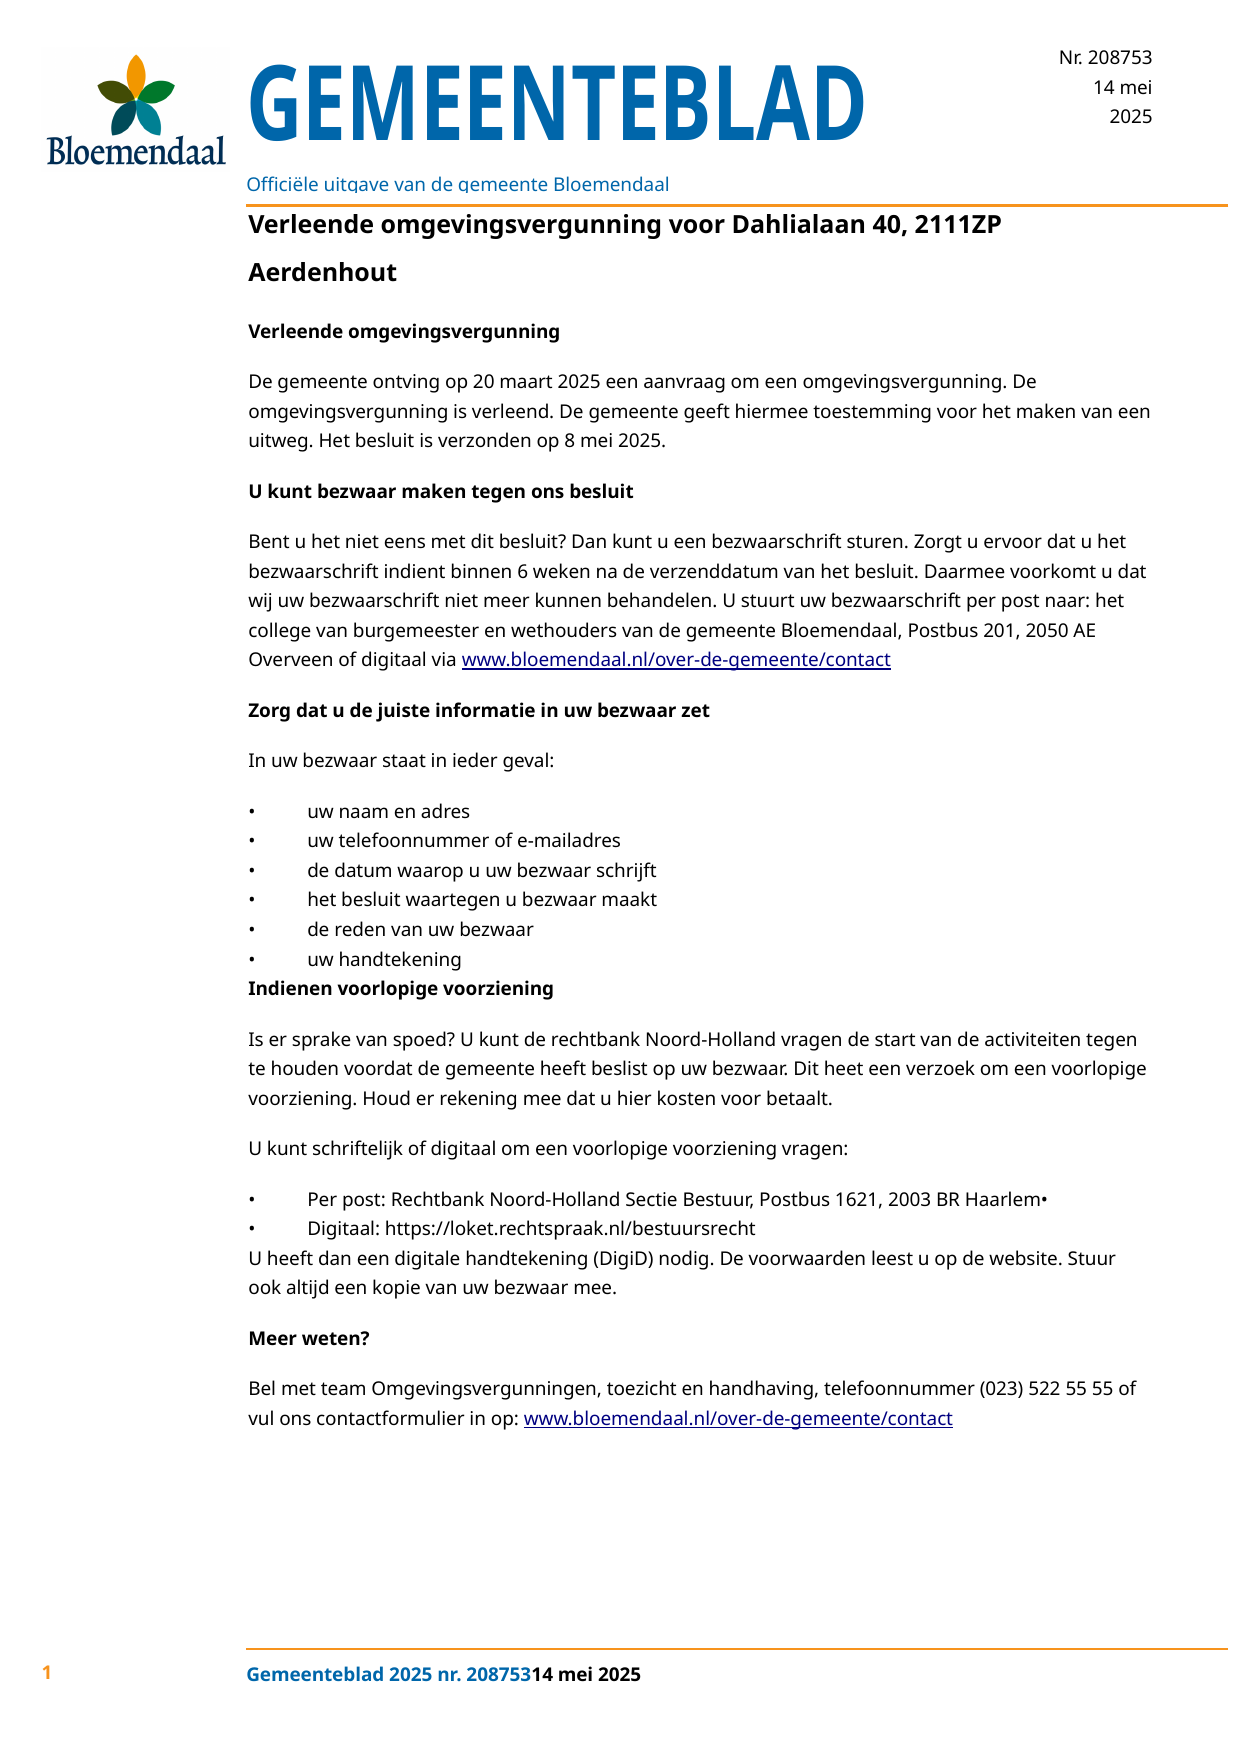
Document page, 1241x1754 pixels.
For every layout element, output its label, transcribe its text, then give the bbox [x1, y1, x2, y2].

text Zorg dat u de juiste informatie in uw bezwaar zet [248, 697, 1152, 723]
list de datum waarop u uw bezwaar schrijft [248, 857, 1152, 883]
list Per post: Rechtbank Noord-Holland Sectie Bestuur, Postbus 1621, 2003 BR Haarlem• [248, 1186, 1152, 1212]
text U kunt bezwaar maken tegen ons besluit [248, 478, 1152, 504]
list uw telefoonnummer of e-mailadres [248, 827, 1152, 853]
text In uw bezwaar staat in ieder geval: [248, 747, 1152, 773]
text U heeft dan een digitale handtekening (DigiD) nodig. De voorwaarden leest u op de website. Stuur ook altijd een kopie van uw bezwaar mee. [248, 1245, 1152, 1300]
list uw naam en adres [248, 798, 1152, 824]
text Is er sprake van spoed? U kunt de rechtbank Noord-Holland vragen de start van de activiteiten tegen te houden voordat de gemeente heeft beslist op uw bezwaar. Dit heet een verzoek om een voorlopige voorziening. Houd er rekening mee dat u hier kosten voor betaalt. [248, 1026, 1152, 1111]
picture [41, 47, 231, 172]
text U kunt schriftelijk of digitaal om een voorlopige voorziening vragen: [248, 1135, 1152, 1161]
text Bel met team Omgevingsvergunningen, toezicht en handhaving, telefoonnummer (023) 522 55 55 of vul ons contactformulier in op: www.bloemendaal.nl/over-de-gemeente/contact [248, 1375, 1152, 1431]
list Digitaal: https://loket.rechtspraak.nl/bestuursrecht [248, 1215, 1152, 1241]
text Verleende omgevingsvergunning [248, 318, 1152, 344]
text De gemeente ontving op 20 maart 2025 een aanvraag om een omgevingsvergunning. De omgevingsvergunning is verleend. De gemeente geeft hiermee toestemming voor het maken van een uitweg. Het besluit is verzonden op 8 mei 2025. [248, 368, 1152, 453]
text Verleende omgevingsvergunning voor Dahlialaan 40, 2111ZP Aerdenhout [248, 207, 1152, 288]
list de reden van uw bezwaar [248, 916, 1152, 942]
text Bent u het niet eens met dit besluit? Dan kunt u een bezwaarschrift sturen. Zorgt u ervoor dat u het bezwaarschrift indient binnen 6 weken na de verzenddatum van het besluit. Daarmee voorkomt u dat wij uw bezwaarschrift niet meer kunnen behandelen. U stuurt uw bezwaarschrift per post naar: het college van burgemeester en wethouders van de gemeente Bloemendaal, Postbus 201, 2050 AE Overveen of digitaal via www.bloemendaal.nl/over-de-gemeente/contact [248, 528, 1152, 672]
text Indienen voorlopige voorziening [248, 975, 1152, 1001]
text Meer weten? [248, 1325, 1152, 1351]
list het besluit waartegen u bezwaar maakt [248, 887, 1152, 912]
list uw handtekening [248, 946, 1152, 972]
